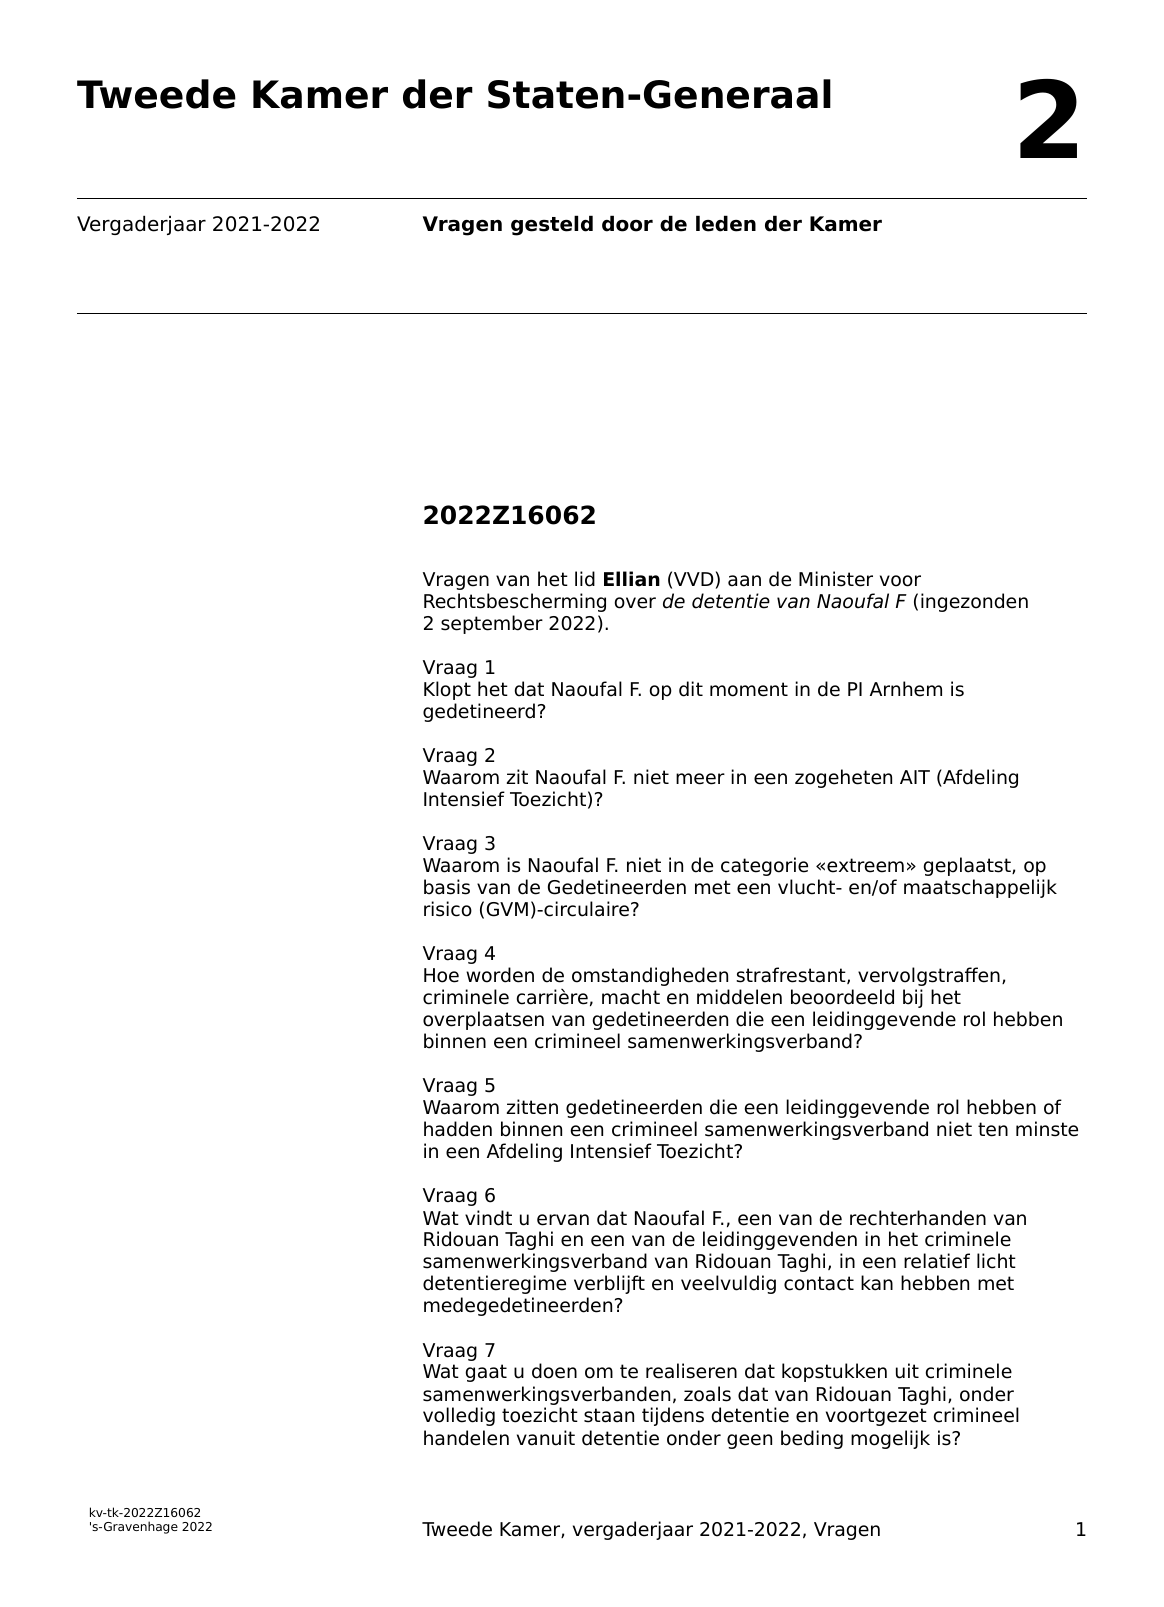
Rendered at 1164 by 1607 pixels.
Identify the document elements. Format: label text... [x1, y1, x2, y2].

text Hoe worden de omstandigheden strafrestant, vervolgstraffen, criminele carrière, macht en middelen beoordeeld bij het overplaatsen van gedetineerden die een leidinggevende rol hebben binnen een crimineel samenwerkingsverband? [422, 965, 1087, 1053]
table_cell Vragen gesteld door de leden der Kamer [422, 199, 1087, 313]
text Waarom is Naoufal F. niet in de categorie «extreem» geplaatst, op basis van de Gedetineerden met een vlucht- en/of maatschappelijk risico (GVM)-circulaire? [422, 855, 1087, 921]
text Waarom zitten gedetineerden die een leidinggevende rol hebben of hadden binnen een crimineel samenwerkingsverband niet ten minste in een Afdeling Intensief Toezicht? [422, 1097, 1087, 1163]
text Vragen van het lid Ellian (VVD) aan de Minister voor Rechtsbescherming over de detentie van Naoufal F (ingezonden 2 september 2022). [422, 569, 1087, 635]
table_header Tweede Kamer der Staten-Generaal [77, 59, 886, 198]
text Vraag 1 [422, 657, 1087, 679]
table_cell Vergaderjaar 2021-2022 [77, 199, 422, 313]
text 2022Z16062 [422, 501, 1087, 531]
text Vraag 6 [422, 1185, 1087, 1207]
text Waarom zit Naoufal F. niet meer in een zogeheten AIT (Afdeling Intensief Toezicht)? [422, 767, 1087, 811]
text Vraag 5 [422, 1075, 1087, 1097]
text kv-tk-2022Z16062 [88, 1506, 323, 1520]
text 's-Gravenhage 2022 [88, 1520, 323, 1534]
table_header 2 [886, 59, 1087, 198]
text Wat gaat u doen om te realiseren dat kopstukken uit criminele samenwerkingsverbanden, zoals dat van Ridouan Taghi, onder volledig toezicht staan tijdens detentie en voortgezet crimineel handelen vanuit detentie onder geen beding mogelijk is? [422, 1361, 1087, 1449]
text Vraag 7 [422, 1339, 1087, 1361]
text Wat vindt u ervan dat Naoufal F., een van de rechterhanden van Ridouan Taghi en een van de leidinggevenden in het criminele samenwerkingsverband van Ridouan Taghi, in een relatief licht detentieregime verblijft en veelvuldig contact kan hebben met medegedetineerden? [422, 1207, 1087, 1317]
text Vraag 3 [422, 833, 1087, 855]
text Vraag 2 [422, 745, 1087, 767]
text Klopt het dat Naoufal F. op dit moment in de PI Arnhem is gedetineerd? [422, 679, 1087, 723]
text Vraag 4 [422, 943, 1087, 965]
